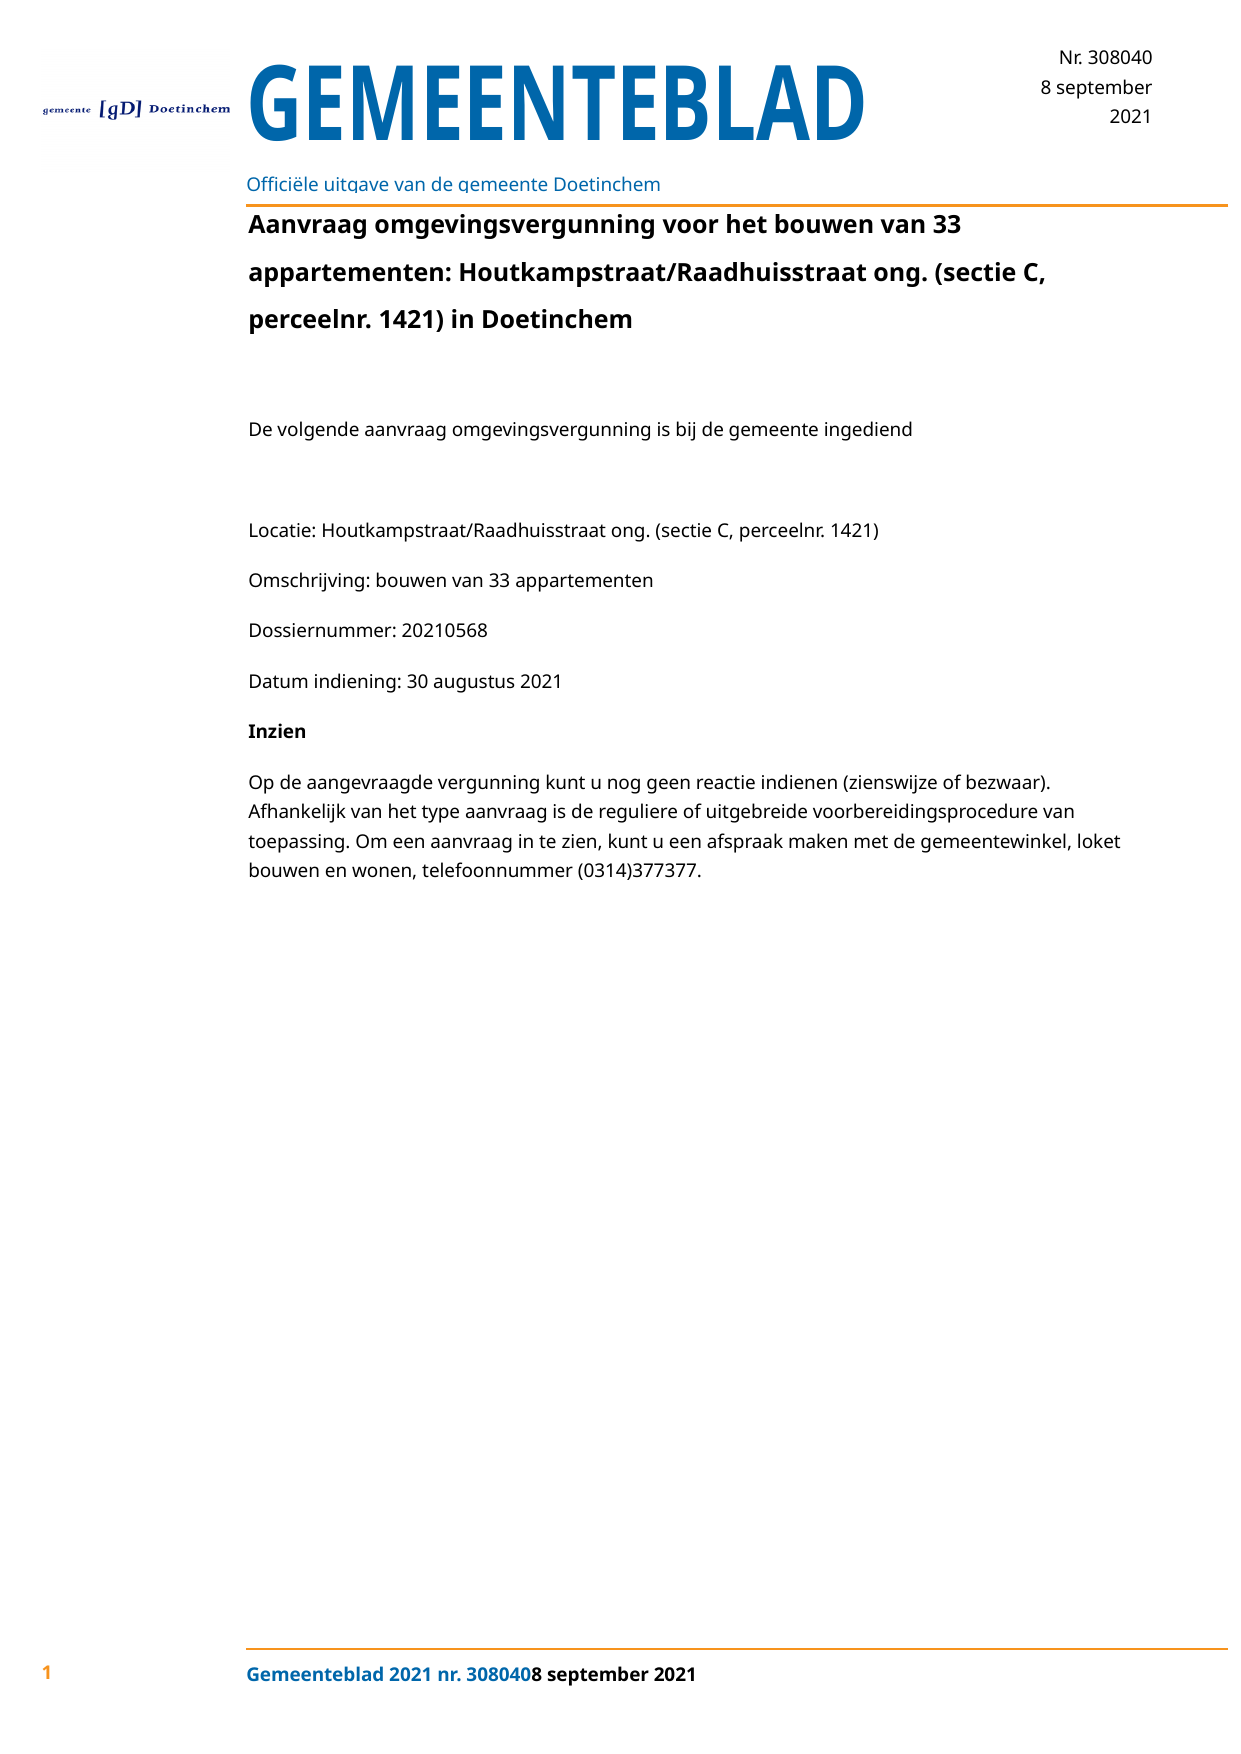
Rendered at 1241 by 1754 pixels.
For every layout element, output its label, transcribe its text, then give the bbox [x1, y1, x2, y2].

text Dossiernummer: 20210568 [248, 618, 1152, 643]
text Omschrijving: bouwen van 33 appartementen [248, 567, 1152, 593]
text Locatie: Houtkampstraat/Raadhuisstraat ong. (sectie C, perceelnr. 1421) [248, 517, 1152, 542]
text De volgende aanvraag omgevingsvergunning is bij de gemeente ingediend [248, 416, 1152, 442]
text Op de aangevraagde vergunning kunt u nog geen reactie indienen (zienswijze of bezwaar). Afhankelijk van het type aanvraag is de reguliere of uitgebreide voorbereidingsprocedure van toepassing. Om een aanvraag in te zien, kunt u een afspraak maken met de gemeentewinkel, loket bouwen en wonen, telefoonnummer (0314)377377. [248, 769, 1152, 883]
picture [41, 47, 231, 172]
text Inzien [248, 718, 1152, 744]
text Datum indiening: 30 augustus 2021 [248, 668, 1152, 694]
text Aanvraag omgevingsvergunning voor het bouwen van 33 appartementen: Houtkampstraat/Raadhuisstraat ong. (sectie C, perceelnr. 1421) in Doetinchem [248, 207, 1152, 336]
